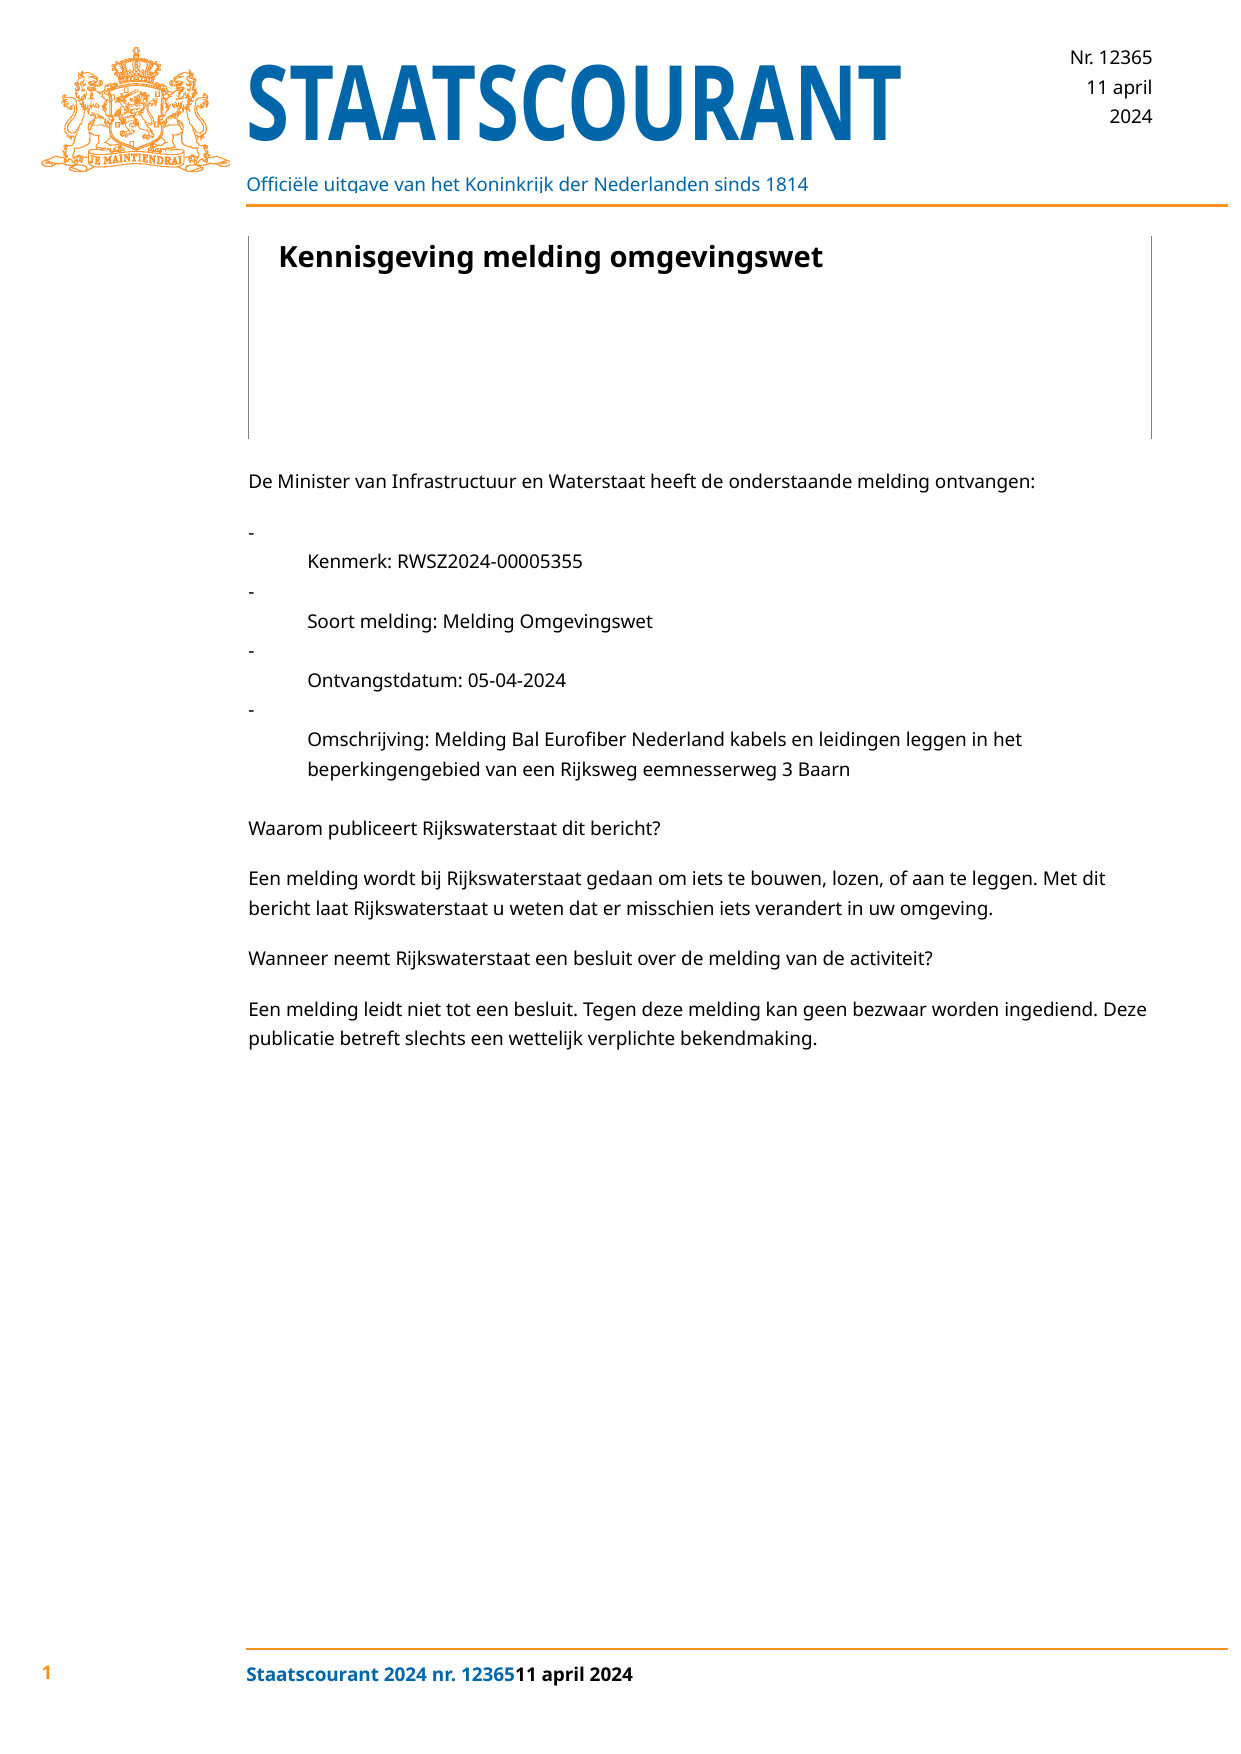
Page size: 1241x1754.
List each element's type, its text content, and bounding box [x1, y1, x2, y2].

list Soort melding: Melding Omgevingswet [248, 608, 1152, 633]
list Omschrijving: Melding Bal Eurofiber Nederland kabels en leidingen leggen in het beperkingengebied van een Rijksweg eemnesserweg 3 Baarn [248, 726, 1152, 781]
list Kenmerk: RWSZ2024-00005355 [248, 549, 1152, 574]
list Ontvangstdatum: 05-04-2024 [248, 667, 1152, 693]
table_header Kennisgeving melding omgevingswet [249, 236, 850, 439]
text Een melding leidt niet tot een besluit. Tegen deze melding kan geen bezwaar worden ingediend. Deze publicatie betreft slechts een wettelijk verplichte bekendmaking. [248, 996, 1152, 1051]
table_header [1090, 236, 1151, 413]
text Waarom publiceert Rijkswaterstaat dit bericht? [248, 815, 1152, 841]
text Wanneer neemt Rijkswaterstaat een besluit over de melding van de activiteit? [248, 945, 1152, 971]
picture [41, 47, 231, 172]
picture [912, 236, 1090, 414]
table_header [850, 236, 912, 413]
text De Minister van Infrastructuur en Waterstaat heeft de onderstaande melding ontvangen: [248, 469, 1152, 494]
text Een melding wordt bij Rijkswaterstaat gedaan om iets te bouwen, lozen, of aan te leggen. Met dit bericht laat Rijkswaterstaat u weten dat er misschien iets verandert in uw omgeving. [248, 865, 1152, 921]
table_header [850, 414, 1151, 439]
